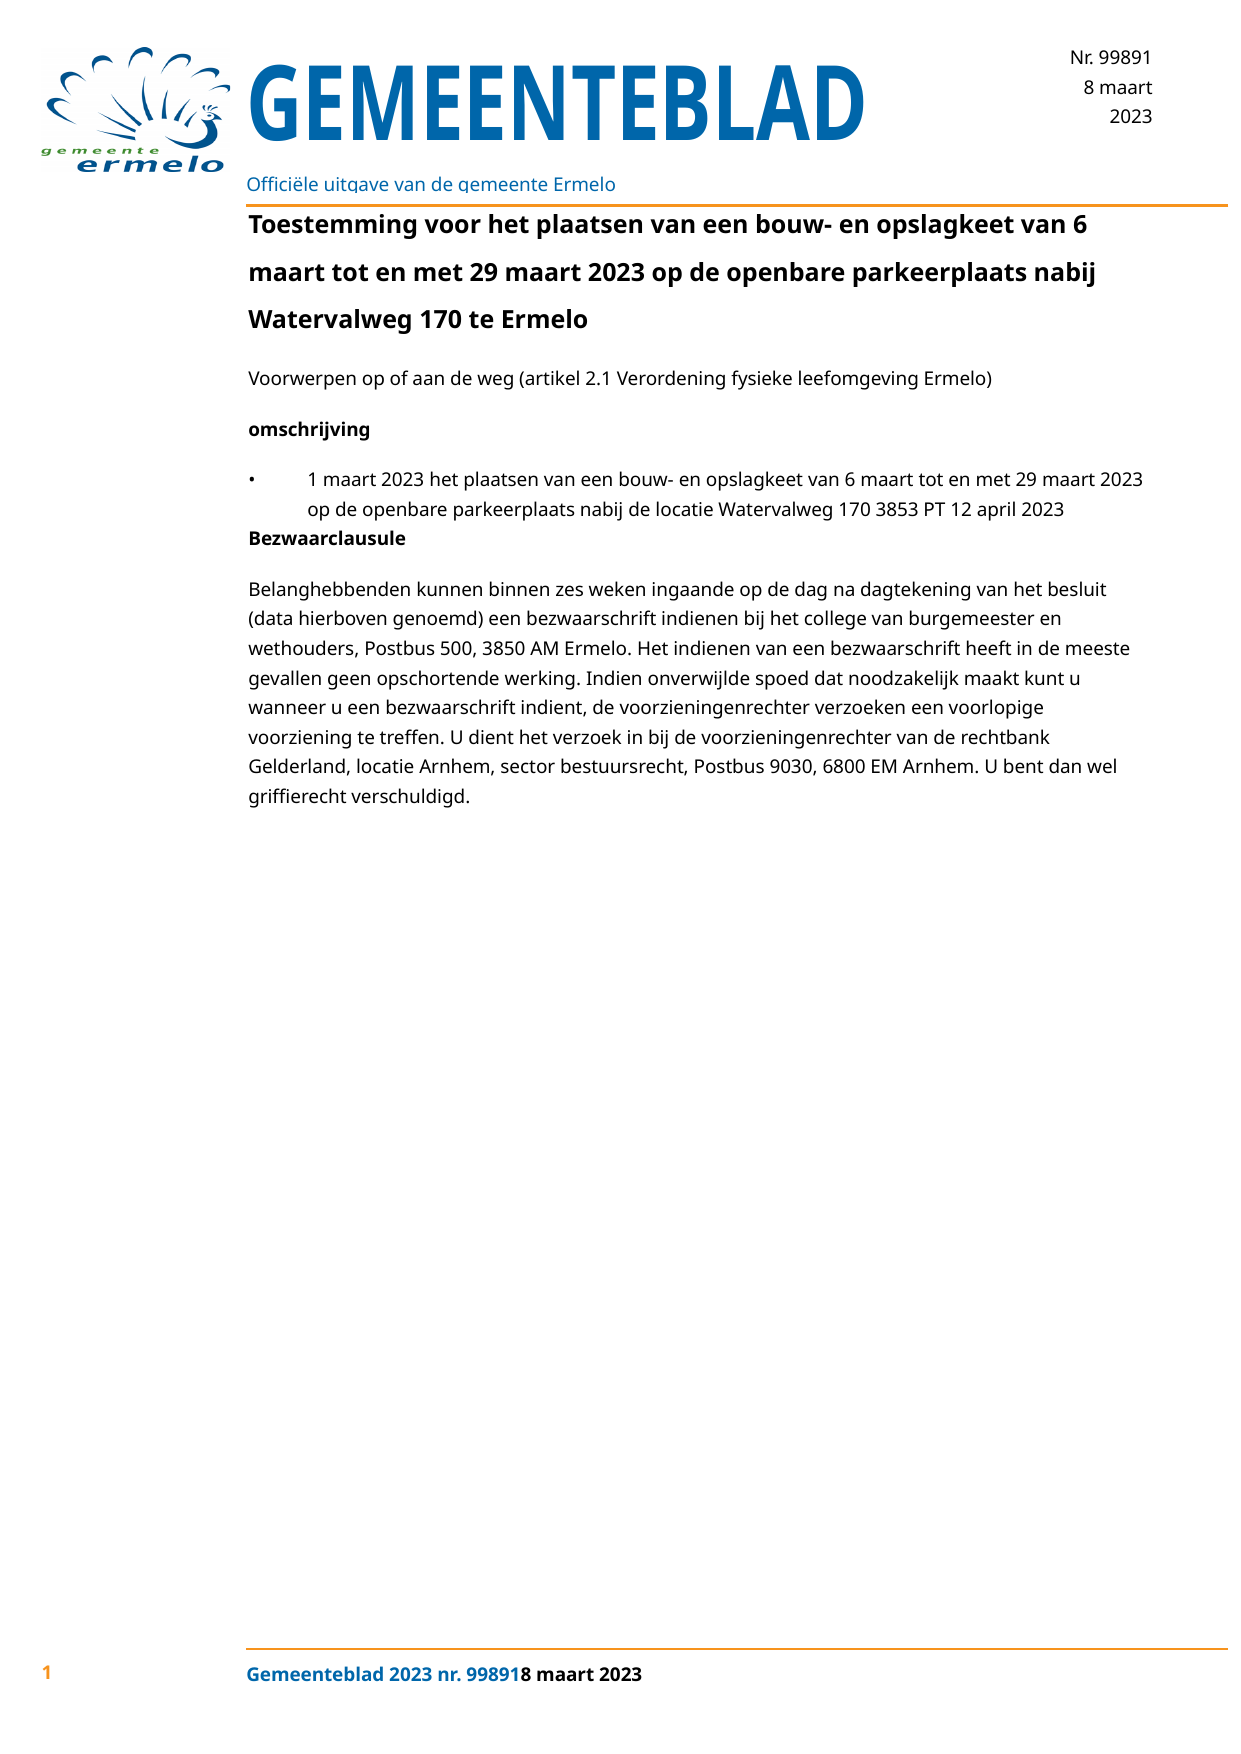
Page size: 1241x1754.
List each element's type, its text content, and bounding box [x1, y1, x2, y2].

text Toestemming voor het plaatsen van een bouw- en opslagkeet van 6 maart tot en met 29 maart 2023 op de openbare parkeerplaats nabij Watervalweg 170 te Ermelo [248, 207, 1152, 336]
list 1 maart 2023 het plaatsen van een bouw- en opslagkeet van 6 maart tot en met 29 maart 2023 op de openbare parkeerplaats nabij de locatie Watervalweg 170 3853 PT 12 april 2023 [248, 466, 1152, 522]
text Voorwerpen op of aan de weg (artikel 2.1 Verordening fysieke leefomgeving Ermelo) [248, 366, 1152, 391]
text Belanghebbenden kunnen binnen zes weken ingaande op de dag na dagtekening van het besluit (data hierboven genoemd) een bezwaarschrift indienen bij het college van burgemeester en wethouders, Postbus 500, 3850 AM Ermelo. Het indienen van een bezwaarschrift heeft in de meeste gevallen geen opschortende werking. Indien onverwijlde spoed dat noodzakelijk maakt kunt u wanneer u een bezwaarschrift indient, de voorzieningenrechter verzoeken een voorlopige voorziening te treffen. U dient het verzoek in bij de voorzieningenrechter van de rechtbank Gelderland, locatie Arnhem, sector bestuursrecht, Postbus 9030, 6800 EM Arnhem. U bent dan wel griffierecht verschuldigd. [248, 576, 1152, 809]
text Bezwaarclausule [248, 526, 1152, 551]
picture [41, 47, 231, 172]
text omschrijving [248, 416, 1152, 442]
